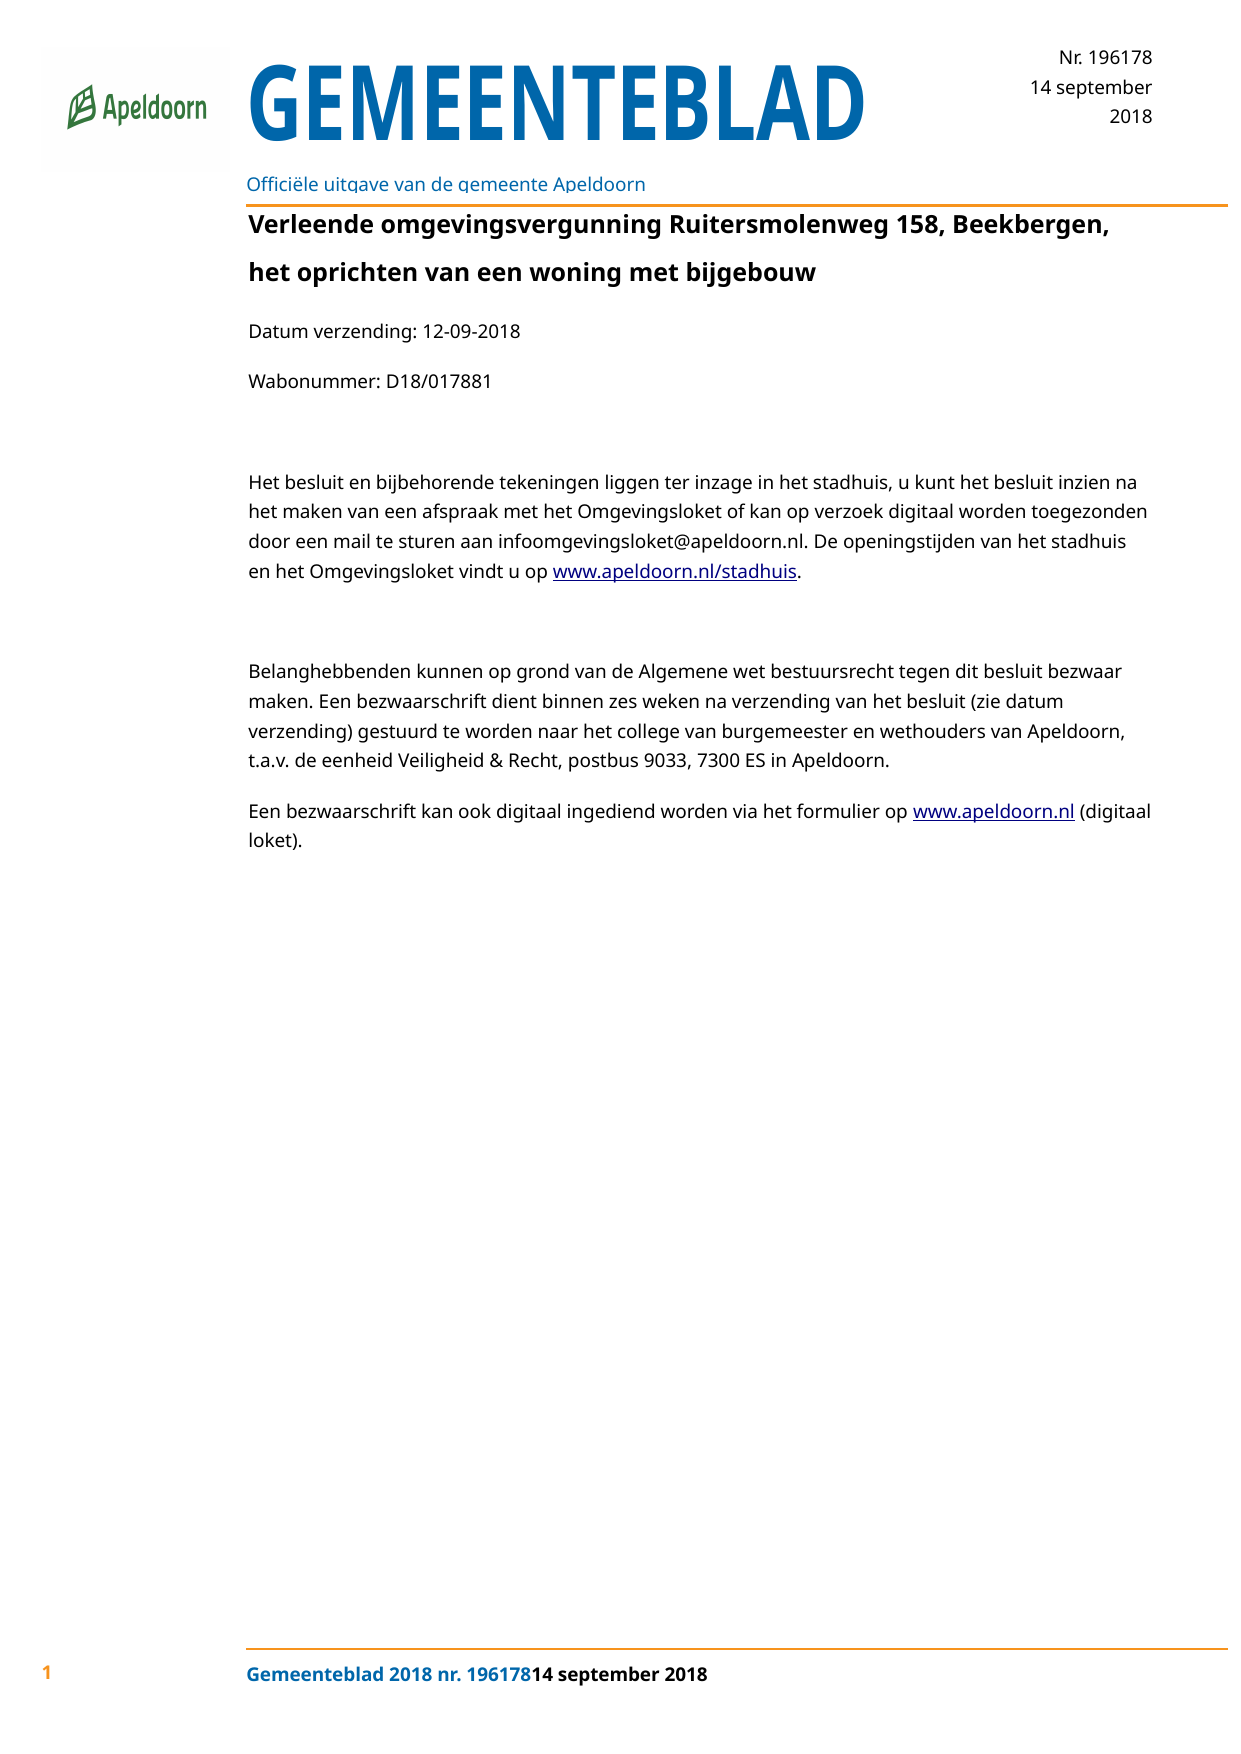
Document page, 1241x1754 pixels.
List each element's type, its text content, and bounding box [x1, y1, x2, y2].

picture [41, 47, 231, 172]
text Verleende omgevingsvergunning Ruitersmolenweg 158, Beekbergen, het oprichten van een woning met bijgebouw [248, 207, 1152, 288]
text Belanghebbenden kunnen op grond van de Algemene wet bestuursrecht tegen dit besluit bezwaar maken. Een bezwaarschrift dient binnen zes weken na verzending van het besluit (zie datum verzending) gestuurd te worden naar het college van burgemeester en wethouders van Apeldoorn, t.a.v. de eenheid Veiligheid & Recht, postbus 9033, 7300 ES in Apeldoorn. [248, 659, 1152, 773]
text Datum verzending: 12-09-2018 [248, 318, 1152, 344]
text Een bezwaarschrift kan ook digitaal ingediend worden via het formulier op www.apeldoorn.nl (digitaal loket). [248, 798, 1152, 853]
text Wabonummer: D18/017881 [248, 368, 1152, 394]
text Het besluit en bijbehorende tekeningen liggen ter inzage in het stadhuis, u kunt het besluit inzien na het maken van een afspraak met het Omgevingsloket of kan op verzoek digitaal worden toegezonden door een mail te sturen aan infoomgevingsloket@apeldoorn.nl. De openingstijden van het stadhuis en het Omgevingsloket vindt u op www.apeldoorn.nl/stadhuis. [248, 469, 1152, 584]
